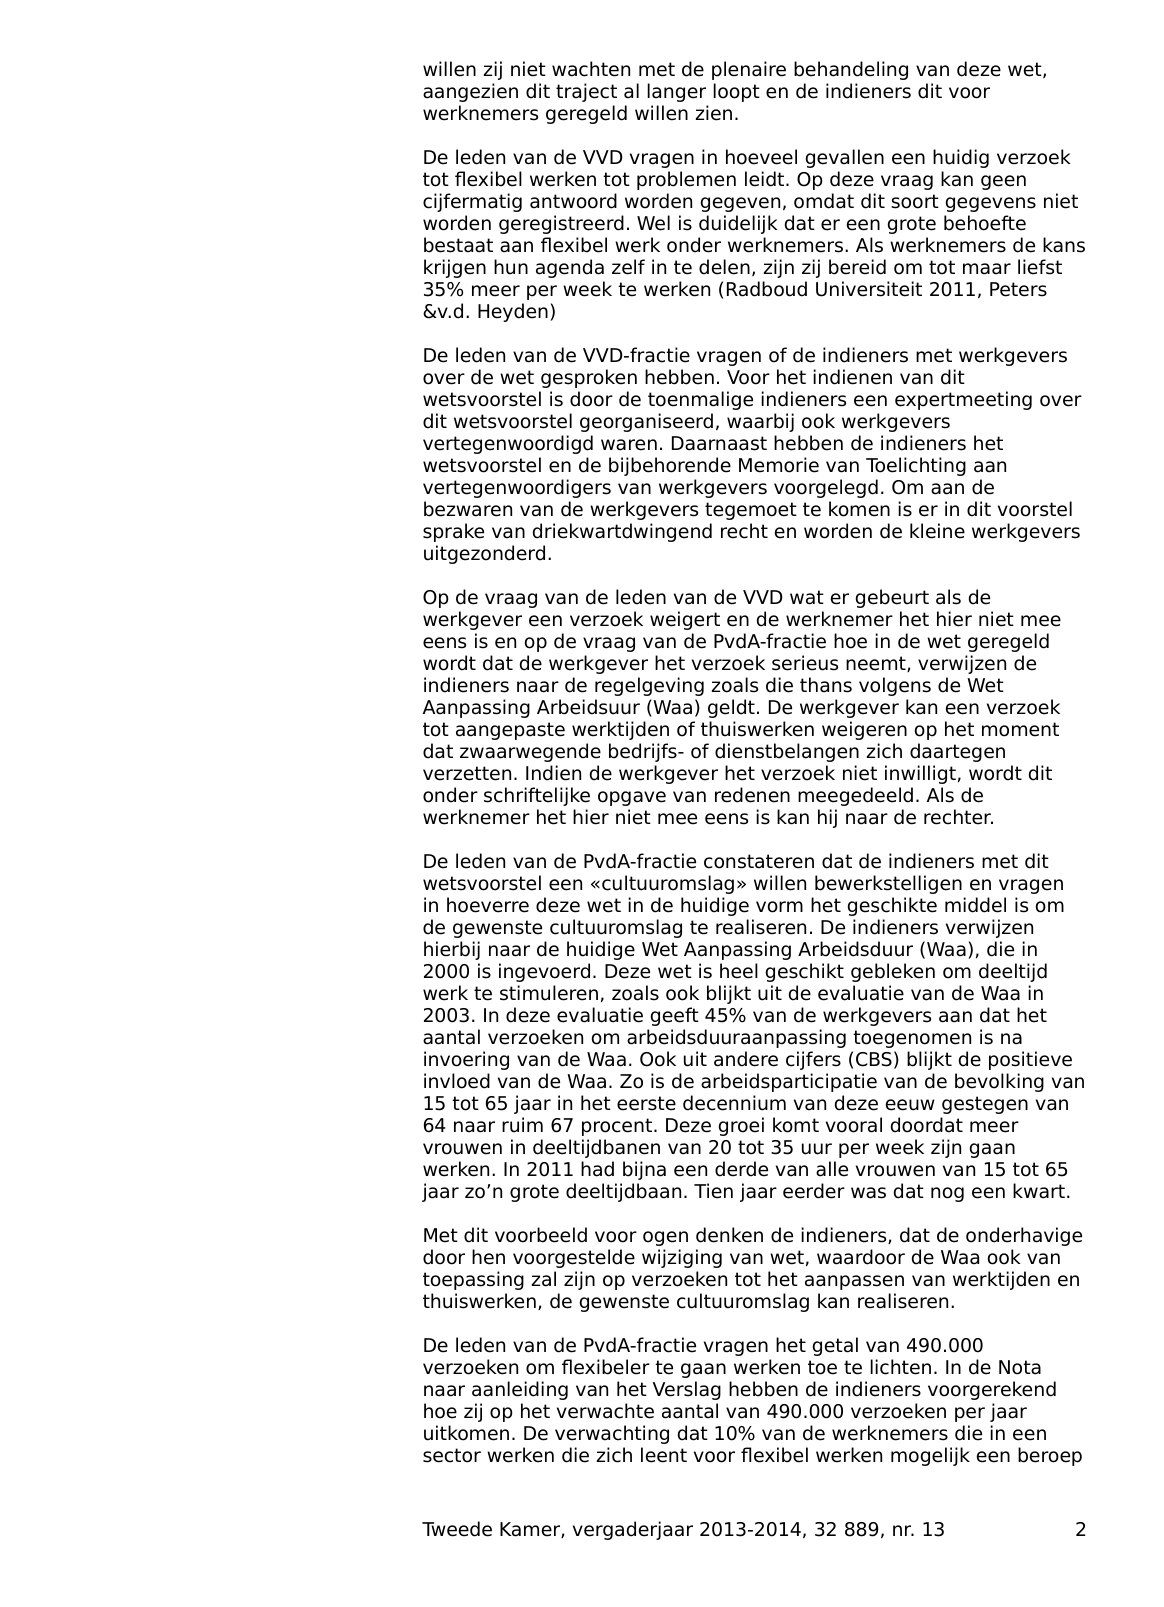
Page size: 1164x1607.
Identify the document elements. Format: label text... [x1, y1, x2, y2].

text De leden van de VVD-fractie vragen of de indieners met werkgevers over de wet gesproken hebben. Voor het indienen van dit wetsvoorstel is door de toenmalige indieners een expertmeeting over dit wetsvoorstel georganiseerd, waarbij ook werkgevers vertegenwoordigd waren. Daarnaast hebben de indieners het wetsvoorstel en de bijbehorende Memorie van Toelichting aan vertegenwoordigers van werkgevers voorgelegd. Om aan de bezwaren van de werkgevers tegemoet te komen is er in dit voorstel sprake van driekwartdwingend recht en worden de kleine werkgevers uitgezonderd. [422, 345, 1087, 565]
text Op de vraag van de leden van de VVD wat er gebeurt als de werkgever een verzoek weigert en de werknemer het hier niet mee eens is en op de vraag van de PvdA-fractie hoe in de wet geregeld wordt dat de werkgever het verzoek serieus neemt, verwijzen de indieners naar de regelgeving zoals die thans volgens de Wet Aanpassing Arbeidsuur (Waa) geldt. De werkgever kan een verzoek tot aangepaste werktijden of thuiswerken weigeren op het moment dat zwaarwegende bedrijfs- of dienstbelangen zich daartegen verzetten. Indien de werkgever het verzoek niet inwilligt, wordt dit onder schriftelijke opgave van redenen meegedeeld. Als de werknemer het hier niet mee eens is kan hij naar de rechter. [422, 587, 1087, 829]
text De leden van de PvdA-fractie vragen het getal van 490.000 verzoeken om flexibeler te gaan werken toe te lichten. In de Nota naar aanleiding van het Verslag hebben de indieners voorgerekend hoe zij op het verwachte aantal van 490.000 verzoeken per jaar uitkomen. De verwachting dat 10% van de werknemers die in een sector werken die zich leent voor flexibel werken mogelijk een beroep [422, 1335, 1087, 1467]
text Met dit voorbeeld voor ogen denken de indieners, dat de onderhavige door hen voorgestelde wijziging van wet, waardoor de Waa ook van toepassing zal zijn op verzoeken tot het aanpassen van werktijden en thuiswerken, de gewenste cultuuromslag kan realiseren. [422, 1225, 1087, 1313]
text De leden van de VVD vragen in hoeveel gevallen een huidig verzoek tot flexibel werken tot problemen leidt. Op deze vraag kan geen cijfermatig antwoord worden gegeven, omdat dit soort gegevens niet worden geregistreerd. Wel is duidelijk dat er een grote behoefte bestaat aan flexibel werk onder werknemers. Als werknemers de kans krijgen hun agenda zelf in te delen, zijn zij bereid om tot maar liefst 35% meer per week te werken (Radboud Universiteit 2011, Peters &v.d. Heyden) [422, 147, 1087, 323]
text willen zij niet wachten met de plenaire behandeling van deze wet, aangezien dit traject al langer loopt en de indieners dit voor werknemers geregeld willen zien. [422, 59, 1087, 125]
text De leden van de PvdA-fractie constateren dat de indieners met dit wetsvoorstel een «cultuuromslag» willen bewerkstelligen en vragen in hoeverre deze wet in de huidige vorm het geschikte middel is om de gewenste cultuuromslag te realiseren. De indieners verwijzen hierbij naar de huidige Wet Aanpassing Arbeidsduur (Waa), die in 2000 is ingevoerd. Deze wet is heel geschikt gebleken om deeltijd werk te stimuleren, zoals ook blijkt uit de evaluatie van de Waa in 2003. In deze evaluatie geeft 45% van de werkgevers aan dat het aantal verzoeken om arbeidsduuraanpassing toegenomen is na invoering van de Waa. Ook uit andere cijfers (CBS) blijkt de positieve invloed van de Waa. Zo is de arbeidsparticipatie van de bevolking van 15 tot 65 jaar in het eerste decennium van deze eeuw gestegen van 64 naar ruim 67 procent. Deze groei komt vooral doordat meer vrouwen in deeltijdbanen van 20 tot 35 uur per week zijn gaan werken. In 2011 had bijna een derde van alle vrouwen van 15 tot 65 jaar zo’n grote deeltijdbaan. Tien jaar eerder was dat nog een kwart. [422, 851, 1087, 1203]
